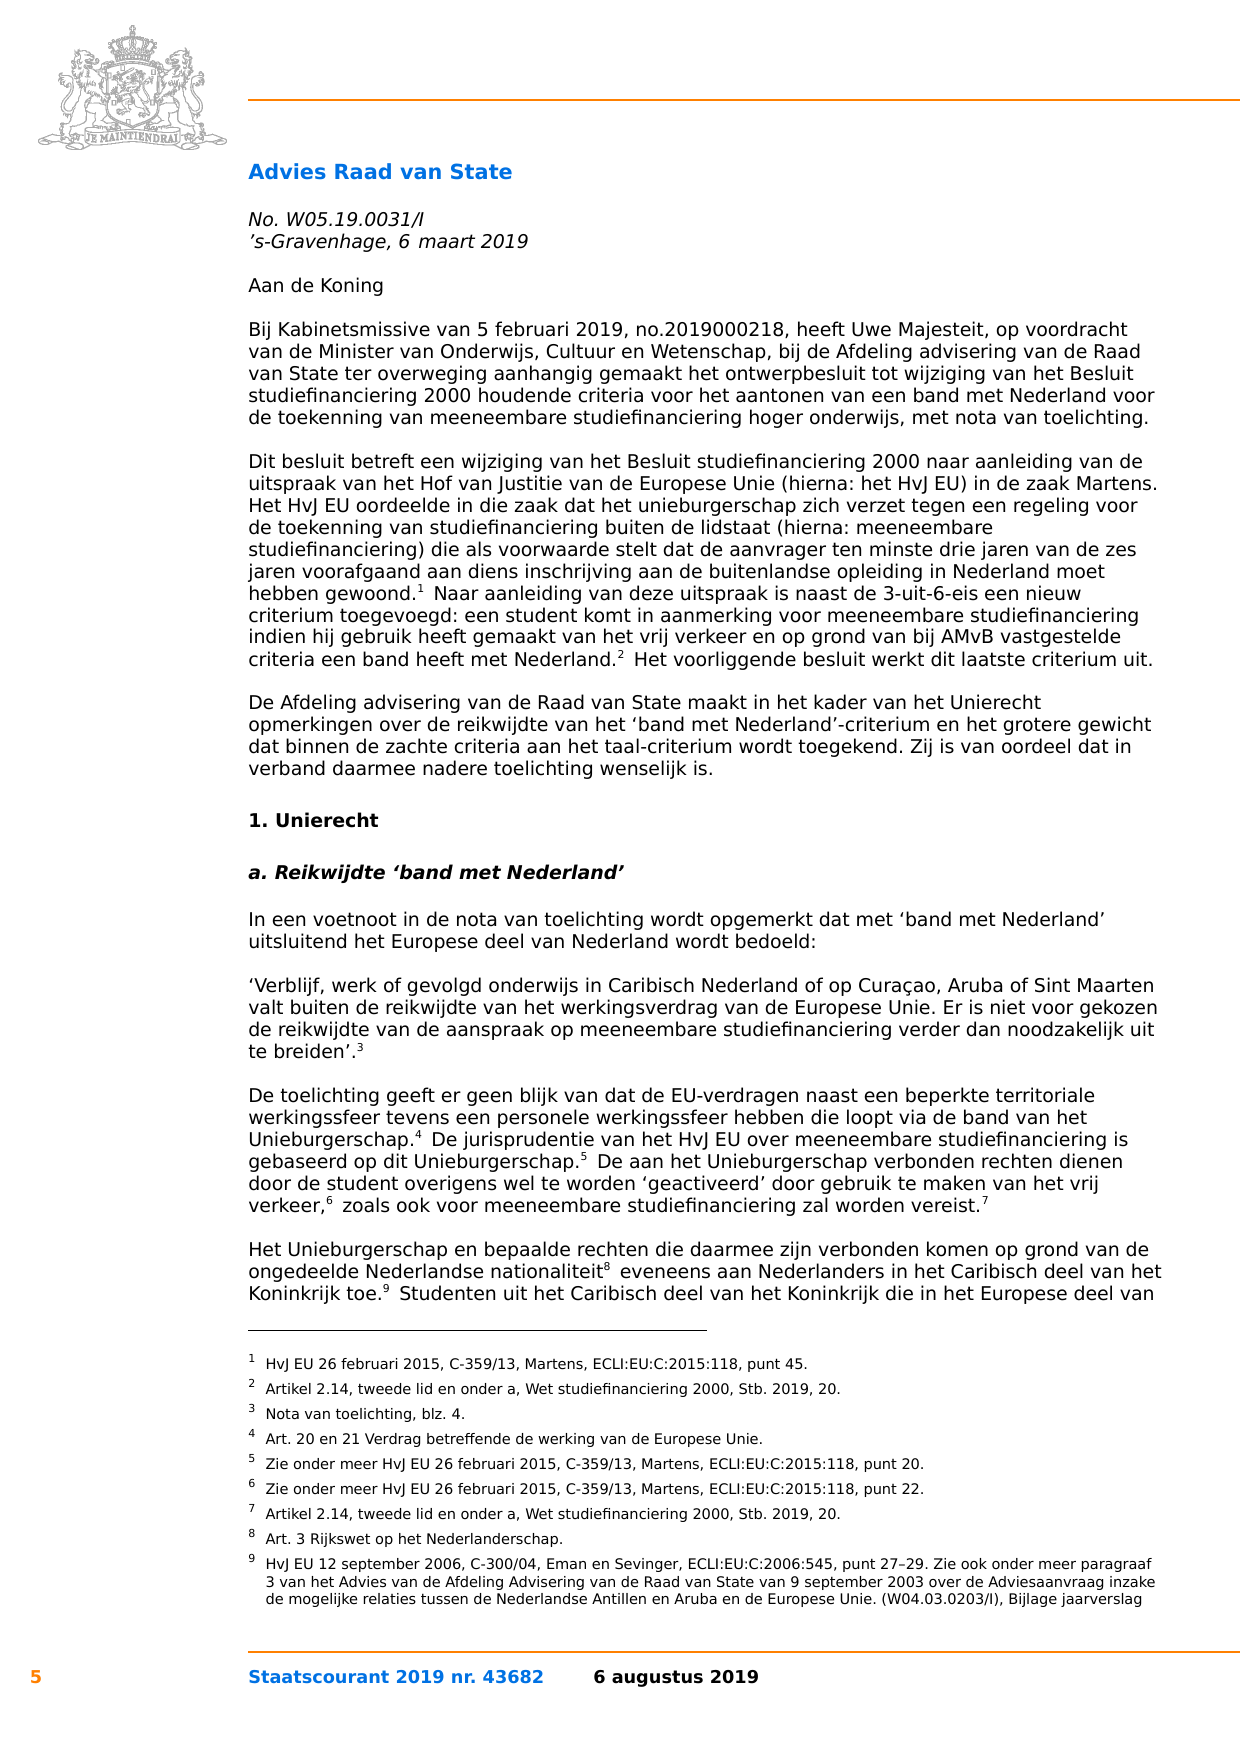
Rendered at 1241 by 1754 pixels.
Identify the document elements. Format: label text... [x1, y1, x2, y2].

text De toelichting geeft er geen blijk van dat de EU-verdragen naast een beperkte territoriale werkingssfeer tevens een personele werkingssfeer hebben die loopt via de band van het Unieburgerschap. De jurisprudentie van het HvJ EU over meeneembare studiefinanciering is gebaseerd op dit Unieburgerschap. De aan het Unieburgerschap verbonden rechten dienen door de student overigens wel te worden ‘geactiveerd’ door gebruik te maken van het vrij verkeer, zoals ook voor meeneembare studiefinanciering zal worden vereist. [248, 1085, 1163, 1217]
subtitle Advies Raad van State [248, 160, 1163, 184]
text Art. 20 en 21 Verdrag betreffende de werking van de Europese Unie. [248, 1427, 1163, 1449]
text In een voetnoot in de nota van toelichting wordt opgemerkt dat met ‘band met Nederland’ uitsluitend het Europese deel van Nederland wordt bedoeld: [248, 909, 1163, 953]
text Zie onder meer HvJ EU 26 februari 2015, C-359/13, Martens, ECLI:EU:C:2015:118, punt 22. [248, 1477, 1163, 1499]
text Bij Kabinetsmissive van 5 februari 2019, no.2019000218, heeft Uwe Majesteit, op voordracht van de Minister van Onderwijs, Cultuur en Wetenschap, bij de Afdeling advisering van de Raad van State ter overweging aanhangig gemaakt het ontwerpbesluit tot wijziging van het Besluit studiefinanciering 2000 houdende criteria voor het aantonen van een band met Nederland voor de toekenning van meeneembare studiefinanciering hoger onderwijs, met nota van toelichting. [248, 319, 1163, 429]
text HvJ EU 12 september 2006, C-300/04, Eman en Sevinger, ECLI:EU:C:2006:545, punt 27–29. Zie ook onder meer paragraaf 3 van het Advies van de Afdeling Advisering van de Raad van State van 9 september 2003 over de Adviesaanvraag inzake de mogelijke relaties tussen de Nederlandse Antillen en Aruba en de Europese Unie. (W04.03.0203/I), Bijlage jaarverslag [248, 1552, 1163, 1608]
subtitle 1. Unierecht [248, 810, 1163, 832]
text Artikel 2.14, tweede lid en onder a, Wet studiefinanciering 2000, Stb. 2019, 20. [248, 1502, 1163, 1524]
text ’s-Gravenhage, 6 maart 2019 [248, 231, 1163, 253]
text Het Unieburgerschap en bepaalde rechten die daarmee zijn verbonden komen op grond van de ongedeelde Nederlandse nationaliteit eveneens aan Nederlanders in het Caribisch deel van het Koninkrijk toe. Studenten uit het Caribisch deel van het Koninkrijk die in het Europese deel van [248, 1238, 1163, 1304]
text No. W05.19.0031/I [248, 209, 1163, 231]
text Nota van toelichting, blz. 4. [248, 1402, 1163, 1424]
subtitle a. Reikwijdte ‘band met Nederland’ [248, 862, 1163, 884]
text Artikel 2.14, tweede lid en onder a, Wet studiefinanciering 2000, Stb. 2019, 20. [248, 1377, 1163, 1399]
text Dit besluit betreft een wijziging van het Besluit studiefinanciering 2000 naar aanleiding van de uitspraak van het Hof van Justitie van de Europese Unie (hierna: het HvJ EU) in de zaak Martens. Het HvJ EU oordeelde in die zaak dat het unieburgerschap zich verzet tegen een regeling voor de toekenning van studiefinanciering buiten de lidstaat (hierna: meeneembare studiefinanciering) die als voorwaarde stelt dat de aanvrager ten minste drie jaren van de zes jaren voorafgaand aan diens inschrijving aan de buitenlandse opleiding in Nederland moet hebben gewoond. Naar aanleiding van deze uitspraak is naast de 3-uit-6-eis een nieuw criterium toegevoegd: een student komt in aanmerking voor meeneembare studiefinanciering indien hij gebruik heeft gemaakt van het vrij verkeer en op grond van bij AMvB vastgestelde criteria een band heeft met Nederland. Het voorliggende besluit werkt dit laatste criterium uit. [248, 451, 1163, 670]
text De Afdeling advisering van de Raad van State maakt in het kader van het Unierecht opmerkingen over de reikwijdte van het ‘band met Nederland’-criterium en het grotere gewicht dat binnen de zachte criteria aan het taal-criterium wordt toegekend. Zij is van oordeel dat in verband daarmee nadere toelichting wenselijk is. [248, 692, 1163, 780]
picture [38, 25, 227, 150]
text HvJ EU 26 februari 2015, C-359/13, Martens, ECLI:EU:C:2015:118, punt 45. [248, 1352, 1163, 1374]
text Zie onder meer HvJ EU 26 februari 2015, C-359/13, Martens, ECLI:EU:C:2015:118, punt 20. [248, 1452, 1163, 1474]
text ‘Verblijf, werk of gevolgd onderwijs in Caribisch Nederland of op Curaçao, Aruba of Sint Maarten valt buiten de reikwijdte van het werkingsverdrag van de Europese Unie. Er is niet voor gekozen de reikwijdte van de aanspraak op meeneembare studiefinanciering verder dan noodzakelijk uit te breiden’. [248, 975, 1163, 1063]
text Art. 3 Rijkswet op het Nederlanderschap. [248, 1527, 1163, 1549]
text Aan de Koning [248, 275, 1163, 297]
